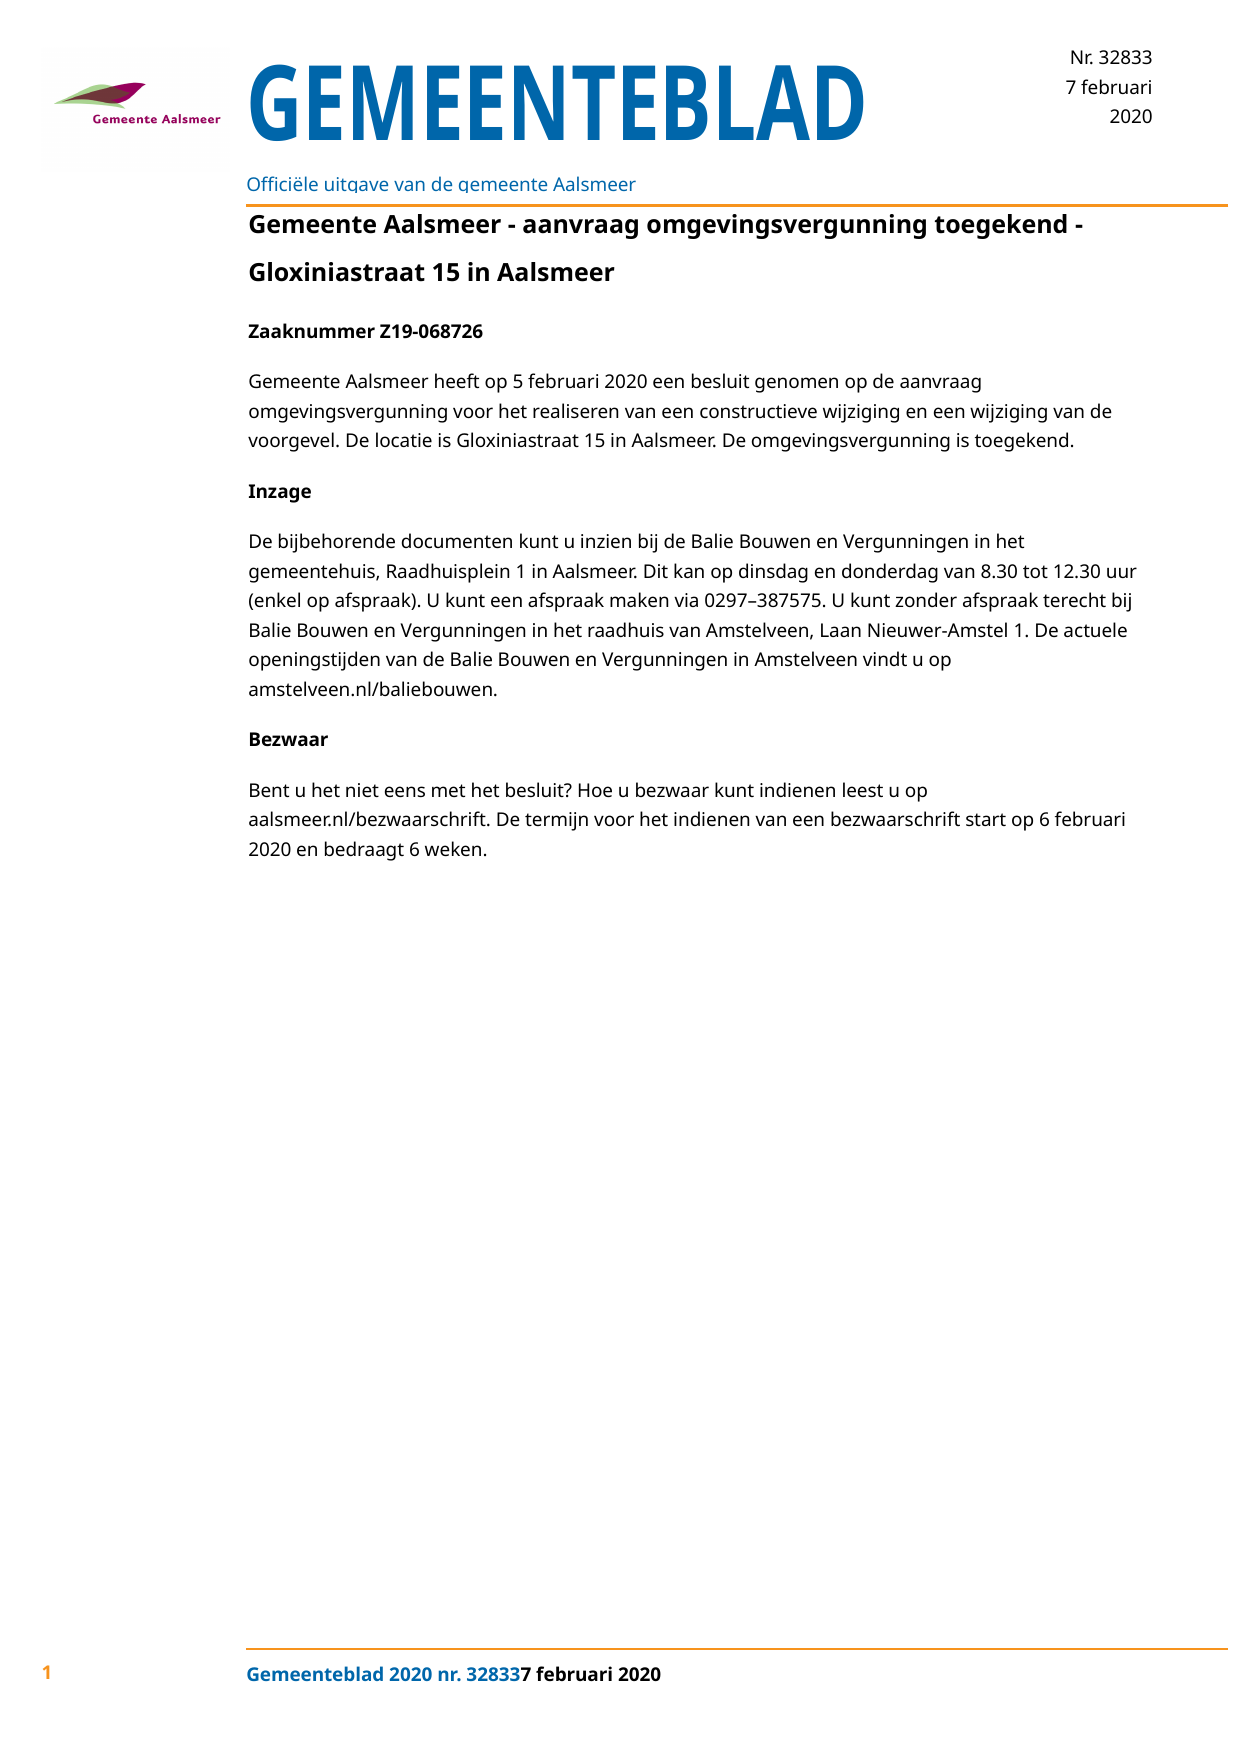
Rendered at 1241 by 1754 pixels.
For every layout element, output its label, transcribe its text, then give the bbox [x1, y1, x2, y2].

text De bijbehorende documenten kunt u inzien bij de Balie Bouwen en Vergunningen in het gemeentehuis, Raadhuisplein 1 in Aalsmeer. Dit kan op dinsdag en donderdag van 8.30 tot 12.30 uur (enkel op afspraak). U kunt een afspraak maken via 0297–387575. U kunt zonder afspraak terecht bij Balie Bouwen en Vergunningen in het raadhuis van Amstelveen, Laan Nieuwer-Amstel 1. De actuele openingstijden van de Balie Bouwen en Vergunningen in Amstelveen vindt u op amstelveen.nl/baliebouwen. [248, 528, 1152, 702]
text Inzage [248, 478, 1152, 504]
text Gemeente Aalsmeer heeft op 5 februari 2020 een besluit genomen op de aanvraag omgevingsvergunning voor het realiseren van een constructieve wijziging en een wijziging van de voorgevel. De locatie is Gloxiniastraat 15 in Aalsmeer. De omgevingsvergunning is toegekend. [248, 368, 1152, 453]
text Bezwaar [248, 727, 1152, 752]
picture [41, 47, 231, 172]
text Bent u het niet eens met het besluit? Hoe u bezwaar kunt indienen leest u op aalsmeer.nl/bezwaarschrift. De termijn voor het indienen van een bezwaarschrift start op 6 februari 2020 en bedraagt 6 weken. [248, 777, 1152, 862]
text Zaaknummer Z19-068726 [248, 318, 1152, 344]
text Gemeente Aalsmeer - aanvraag omgevingsvergunning toegekend - Gloxiniastraat 15 in Aalsmeer [248, 207, 1152, 288]
